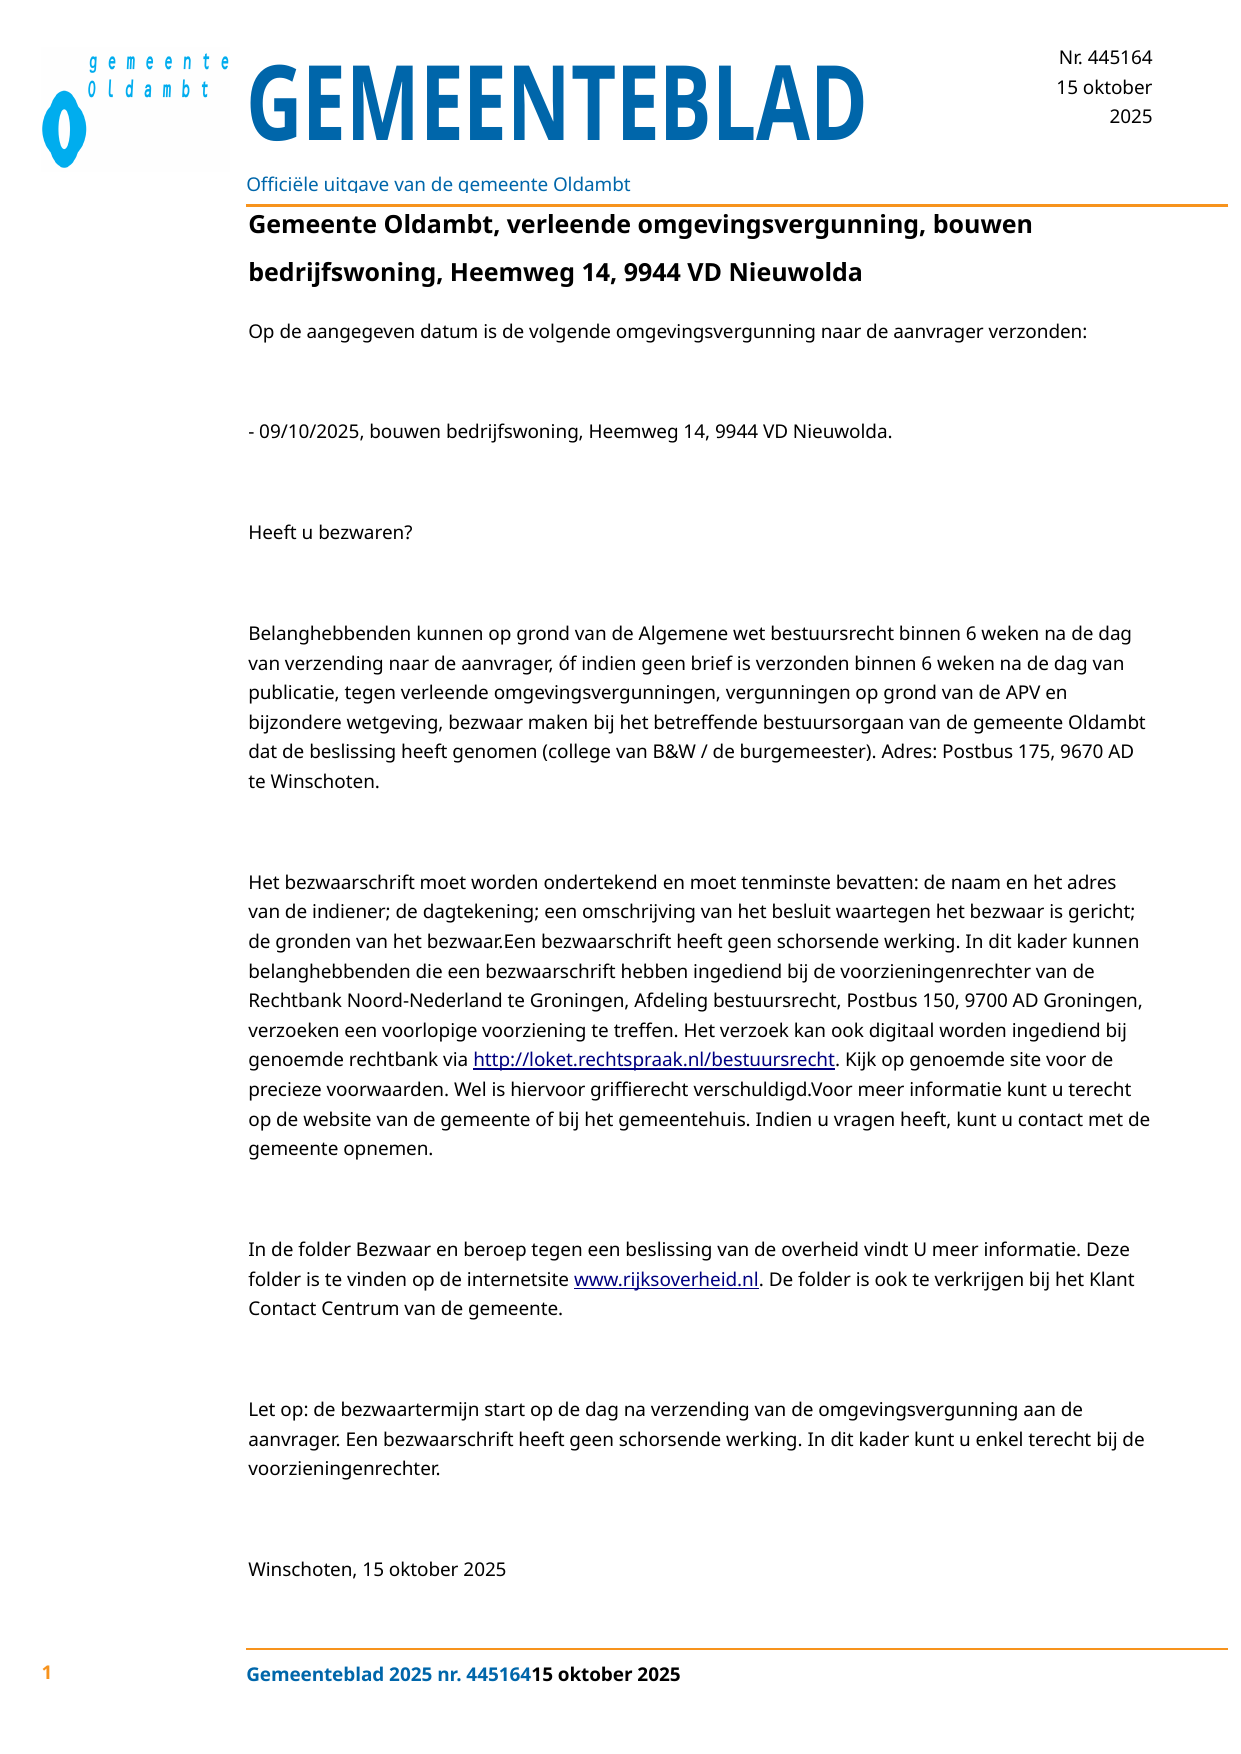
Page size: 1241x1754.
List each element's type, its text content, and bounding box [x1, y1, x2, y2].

text Op de aangegeven datum is de volgende omgevingsvergunning naar de aanvrager verzonden: [248, 318, 1152, 344]
text Let op: de bezwaartermijn start op de dag na verzending van de omgevingsvergunning aan de aanvrager. Een bezwaarschrift heeft geen schorsende werking. In dit kader kunt u enkel terecht bij de voorzieningenrechter. [248, 1396, 1152, 1481]
text Winschoten, 15 oktober 2025 [248, 1556, 1152, 1582]
text - 09/10/2025, bouwen bedrijfswoning, Heemweg 14, 9944 VD Nieuwolda. [248, 419, 1152, 444]
text Gemeente Oldambt, verleende omgevingsvergunning, bouwen bedrijfswoning, Heemweg 14, 9944 VD Nieuwolda [248, 207, 1152, 288]
text Heeft u bezwaren? [248, 519, 1152, 545]
text Het bezwaarschrift moet worden ondertekend en moet tenminste bevatten: de naam en het adres van de indiener; de dagtekening; een omschrijving van het besluit waartegen het bezwaar is gericht; de gronden van het bezwaar.Een bezwaarschrift heeft geen schorsende werking. In dit kader kunnen belanghebbenden die een bezwaarschrift hebben ingediend bij de voorzieningenrechter van de Rechtbank Noord-Nederland te Groningen, Afdeling bestuursrecht, Postbus 150, 9700 AD Groningen, verzoeken een voorlopige voorziening te treffen. Het verzoek kan ook digitaal worden ingediend bij genoemde rechtbank via http://loket.rechtspraak.nl/bestuursrecht. Kijk op genoemde site voor de precieze voorwaarden. Wel is hiervoor griffierecht verschuldigd.Voor meer informatie kunt u terecht op de website van de gemeente of bij het gemeentehuis. Indien u vragen heeft, kunt u contact met de gemeente opnemen. [248, 869, 1152, 1161]
text In de folder Bezwaar en beroep tegen een beslissing van de overheid vindt U meer informatie. Deze folder is te vinden op de internetsite www.rijksoverheid.nl. De folder is ook te verkrijgen bij het Klant Contact Centrum van de gemeente. [248, 1236, 1152, 1321]
picture [41, 47, 231, 172]
text Belanghebbenden kunnen op grond van de Algemene wet bestuursrecht binnen 6 weken na de dag van verzending naar de aanvrager, óf indien geen brief is verzonden binnen 6 weken na de dag van publicatie, tegen verleende omgevingsvergunningen, vergunningen op grond van de APV en bijzondere wetgeving, bezwaar maken bij het betreffende bestuursorgaan van de gemeente Oldambt dat de beslissing heeft genomen (college van B&W / de burgemeester). Adres: Postbus 175, 9670 AD te Winschoten. [248, 620, 1152, 794]
